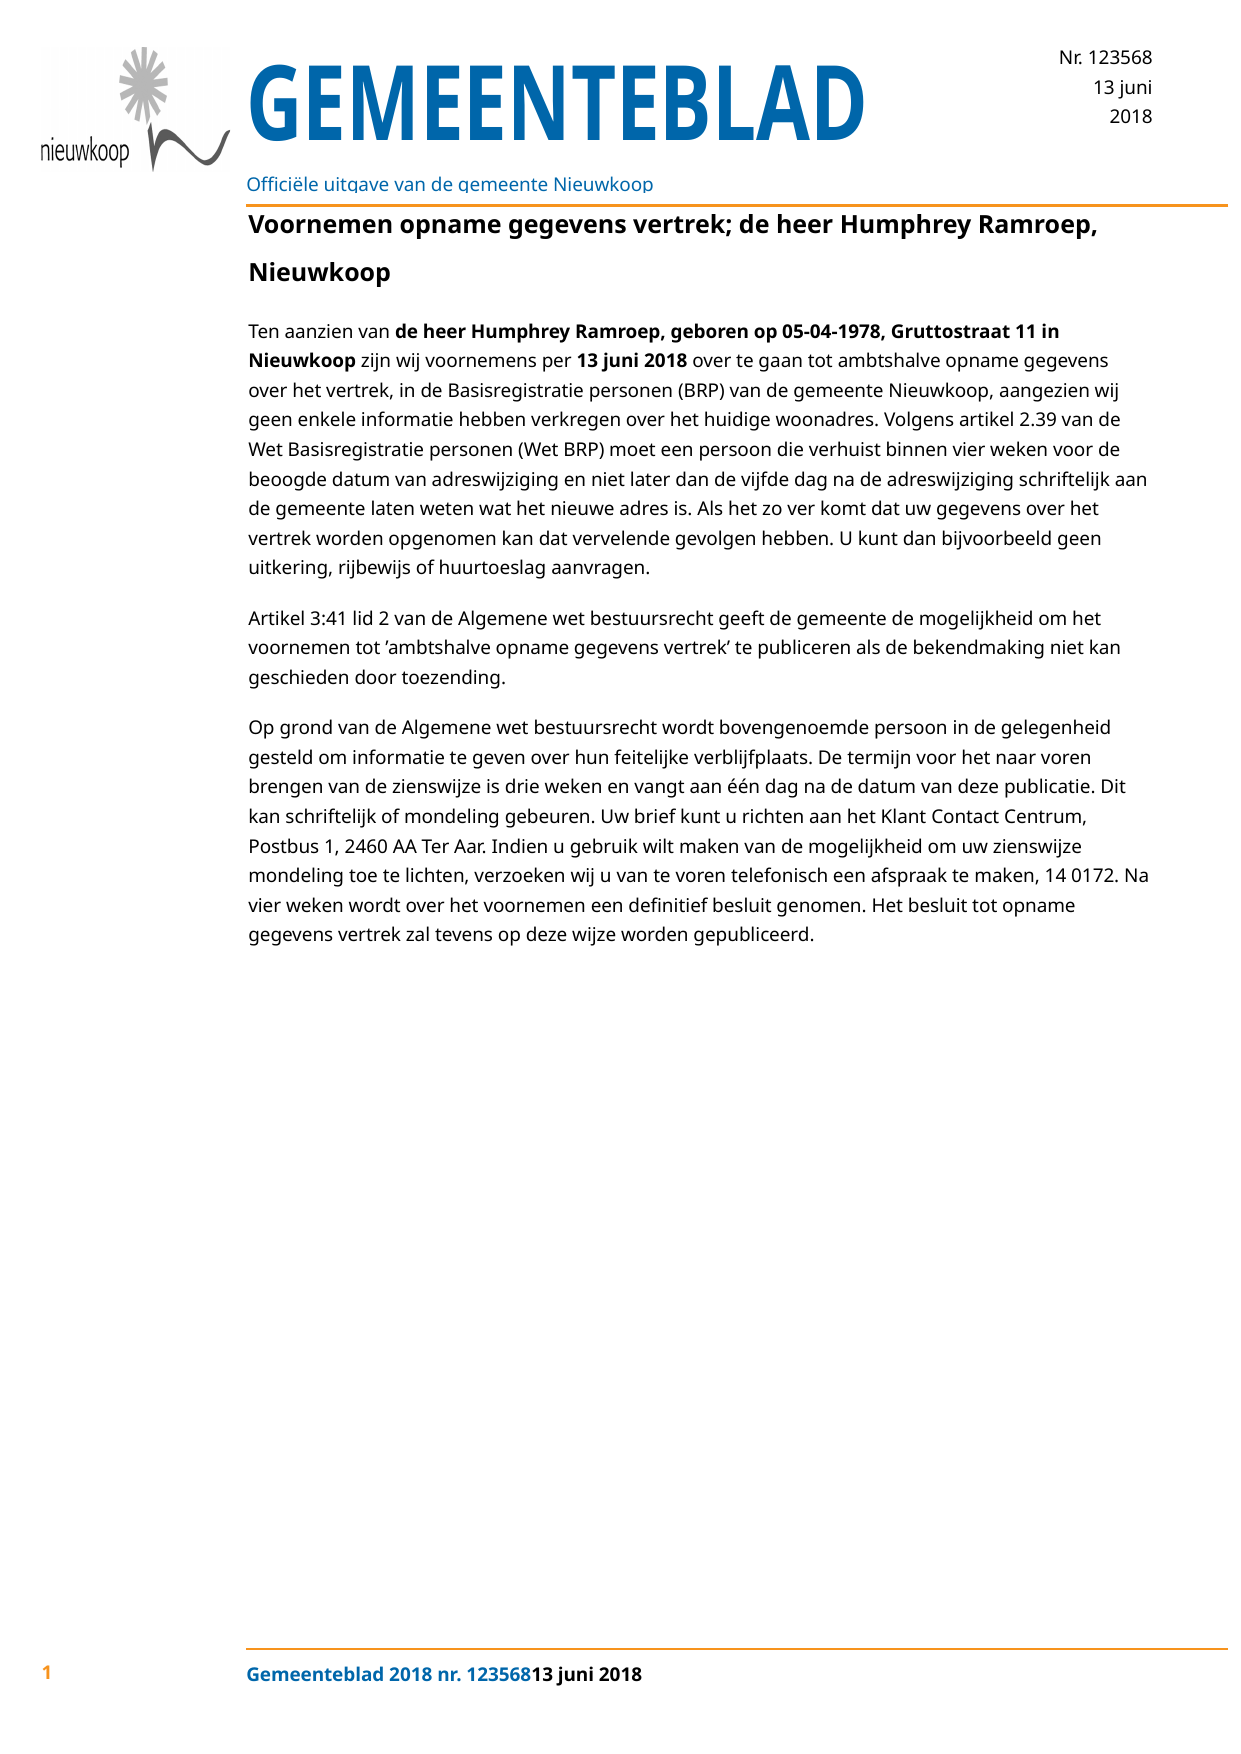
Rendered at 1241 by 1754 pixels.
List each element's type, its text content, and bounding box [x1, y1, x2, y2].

text Ten aanzien van de heer Humphrey Ramroep, geboren op 05-04-1978, Gruttostraat 11 in Nieuwkoop zijn wij voornemens per 13 juni 2018 over te gaan tot ambtshalve opname gegevens over het vertrek, in de Basisregistratie personen (BRP) van de gemeente Nieuwkoop, aangezien wij geen enkele informatie hebben verkregen over het huidige woonadres. Volgens artikel 2.39 van de Wet Basisregistratie personen (Wet BRP) moet een persoon die verhuist binnen vier weken voor de beoogde datum van adreswijziging en niet later dan de vijfde dag na de adreswijziging schriftelijk aan de gemeente laten weten wat het nieuwe adres is. Als het zo ver komt dat uw gegevens over het vertrek worden opgenomen kan dat vervelende gevolgen hebben. U kunt dan bijvoorbeeld geen uitkering, rijbewijs of huurtoeslag aanvragen. [248, 318, 1152, 580]
text Voornemen opname gegevens vertrek; de heer Humphrey Ramroep, Nieuwkoop [248, 207, 1152, 288]
picture [41, 47, 231, 172]
text Artikel 3:41 lid 2 van de Algemene wet bestuursrecht geeft de gemeente de mogelijkheid om het voornemen tot ’ambtshalve opname gegevens vertrek’ te publiceren als de bekendmaking niet kan geschieden door toezending. [248, 605, 1152, 690]
text Op grond van de Algemene wet bestuursrecht wordt bovengenoemde persoon in de gelegenheid gesteld om informatie te geven over hun feitelijke verblijfplaats. De termijn voor het naar voren brengen van de zienswijze is drie weken en vangt aan één dag na de datum van deze publicatie. Dit kan schriftelijk of mondeling gebeuren. Uw brief kunt u richten aan het Klant Contact Centrum, Postbus 1, 2460 AA Ter Aar. Indien u gebruik wilt maken van de mogelijkheid om uw zienswijze mondeling toe te lichten, verzoeken wij u van te voren telefonisch een afspraak te maken, 14 0172. Na vier weken wordt over het voornemen een definitief besluit genomen. Het besluit tot opname gegevens vertrek zal tevens op deze wijze worden gepubliceerd. [248, 714, 1152, 947]
